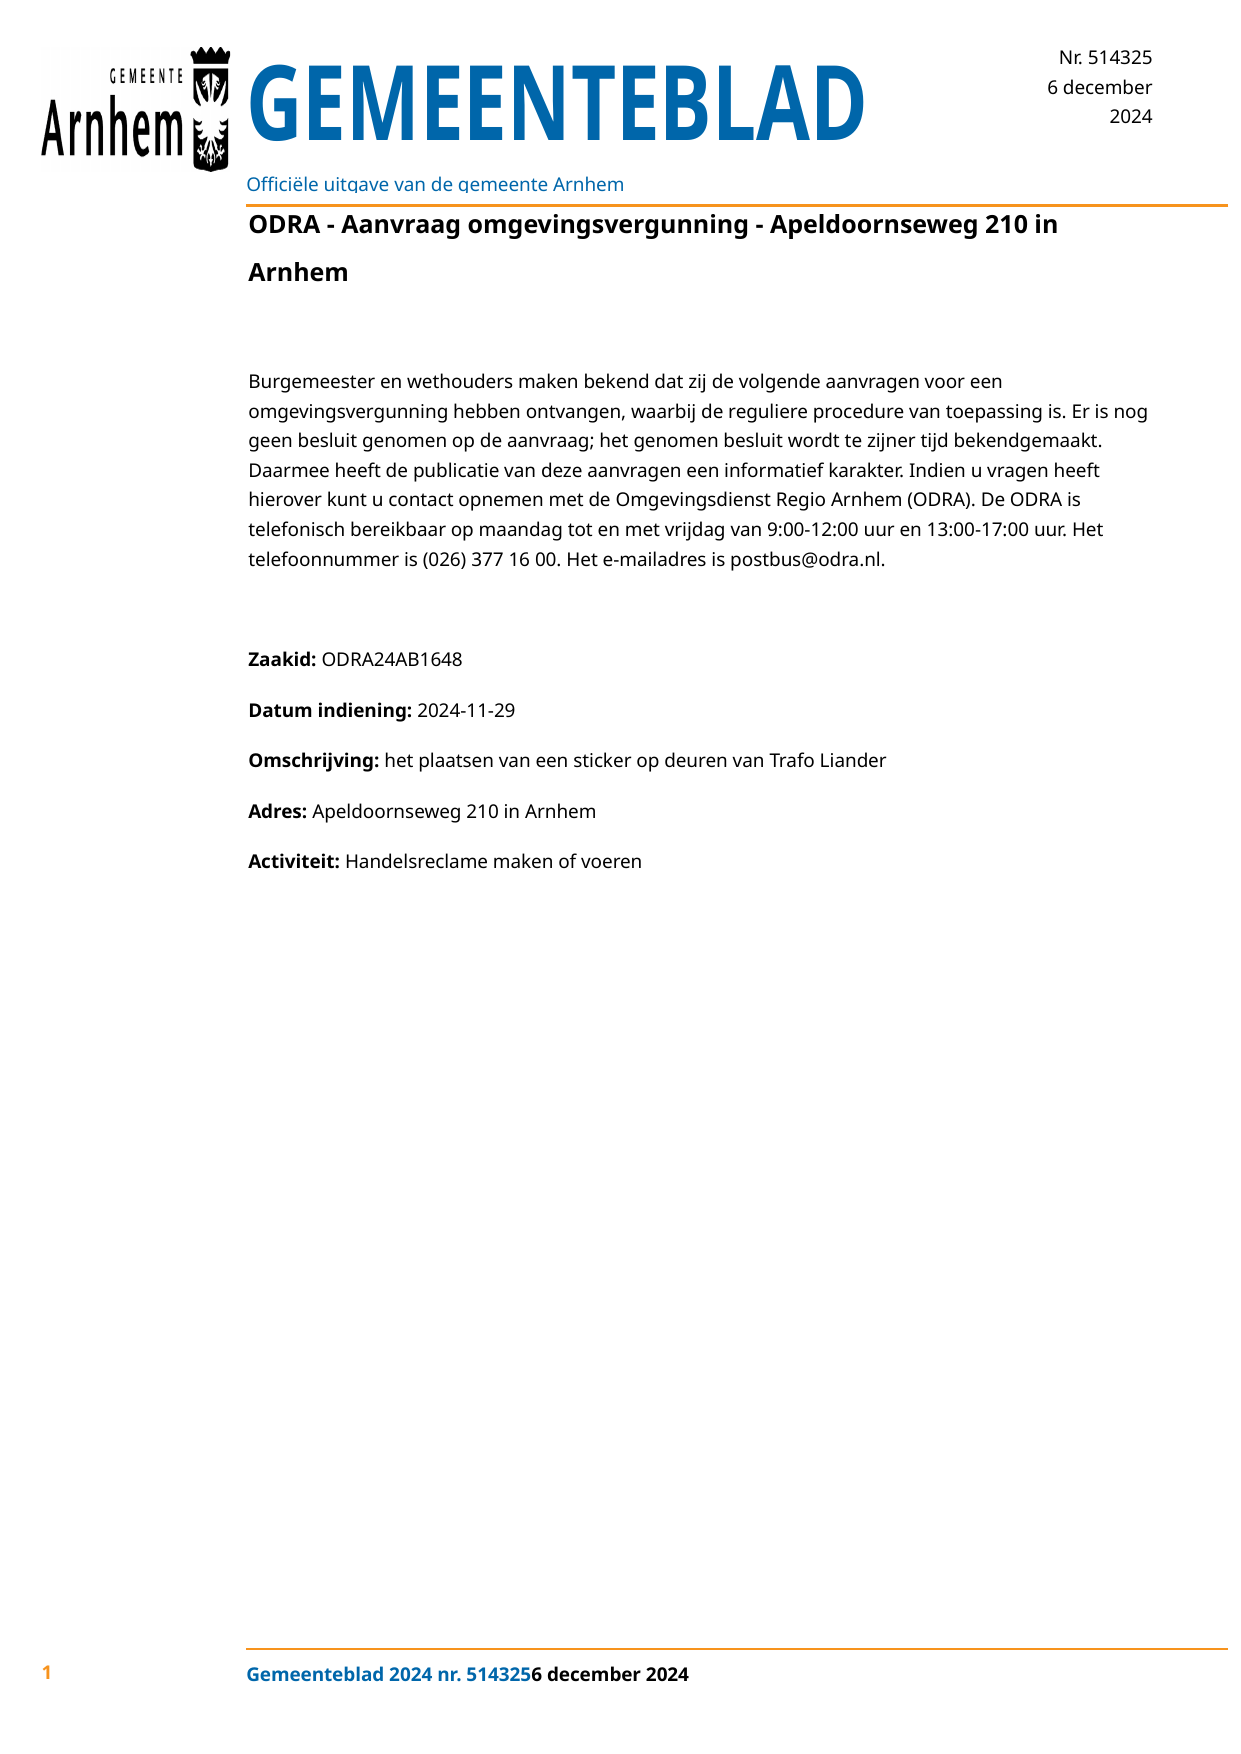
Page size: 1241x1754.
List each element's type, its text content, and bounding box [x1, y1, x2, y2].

text Activiteit: Handelsreclame maken of voeren [248, 848, 1152, 874]
text Zaakid: ODRA24AB1648 [248, 647, 1152, 672]
text ODRA - Aanvraag omgevingsvergunning - Apeldoornseweg 210 in Arnhem [248, 207, 1152, 288]
text Burgemeester en wethouders maken bekend dat zij de volgende aanvragen voor een omgevingsvergunning hebben ontvangen, waarbij de reguliere procedure van toepassing is. Er is nog geen besluit genomen op de aanvraag; het genomen besluit wordt te zijner tijd bekendgemaakt. Daarmee heeft de publicatie van deze aanvragen een informatief karakter. Indien u vragen heeft hierover kunt u contact opnemen met de Omgevingsdienst Regio Arnhem (ODRA). De ODRA is telefonisch bereikbaar op maandag tot en met vrijdag van 9:00-12:00 uur en 13:00-17:00 uur. Het telefoonnummer is (026) 377 16 00. Het e-mailadres is postbus@odra.nl. [248, 368, 1152, 572]
picture [41, 47, 231, 172]
text Adres: Apeldoornseweg 210 in Arnhem [248, 798, 1152, 824]
text Omschrijving: het plaatsen van een sticker op deuren van Trafo Liander [248, 747, 1152, 773]
text Datum indiening: 2024-11-29 [248, 697, 1152, 723]
